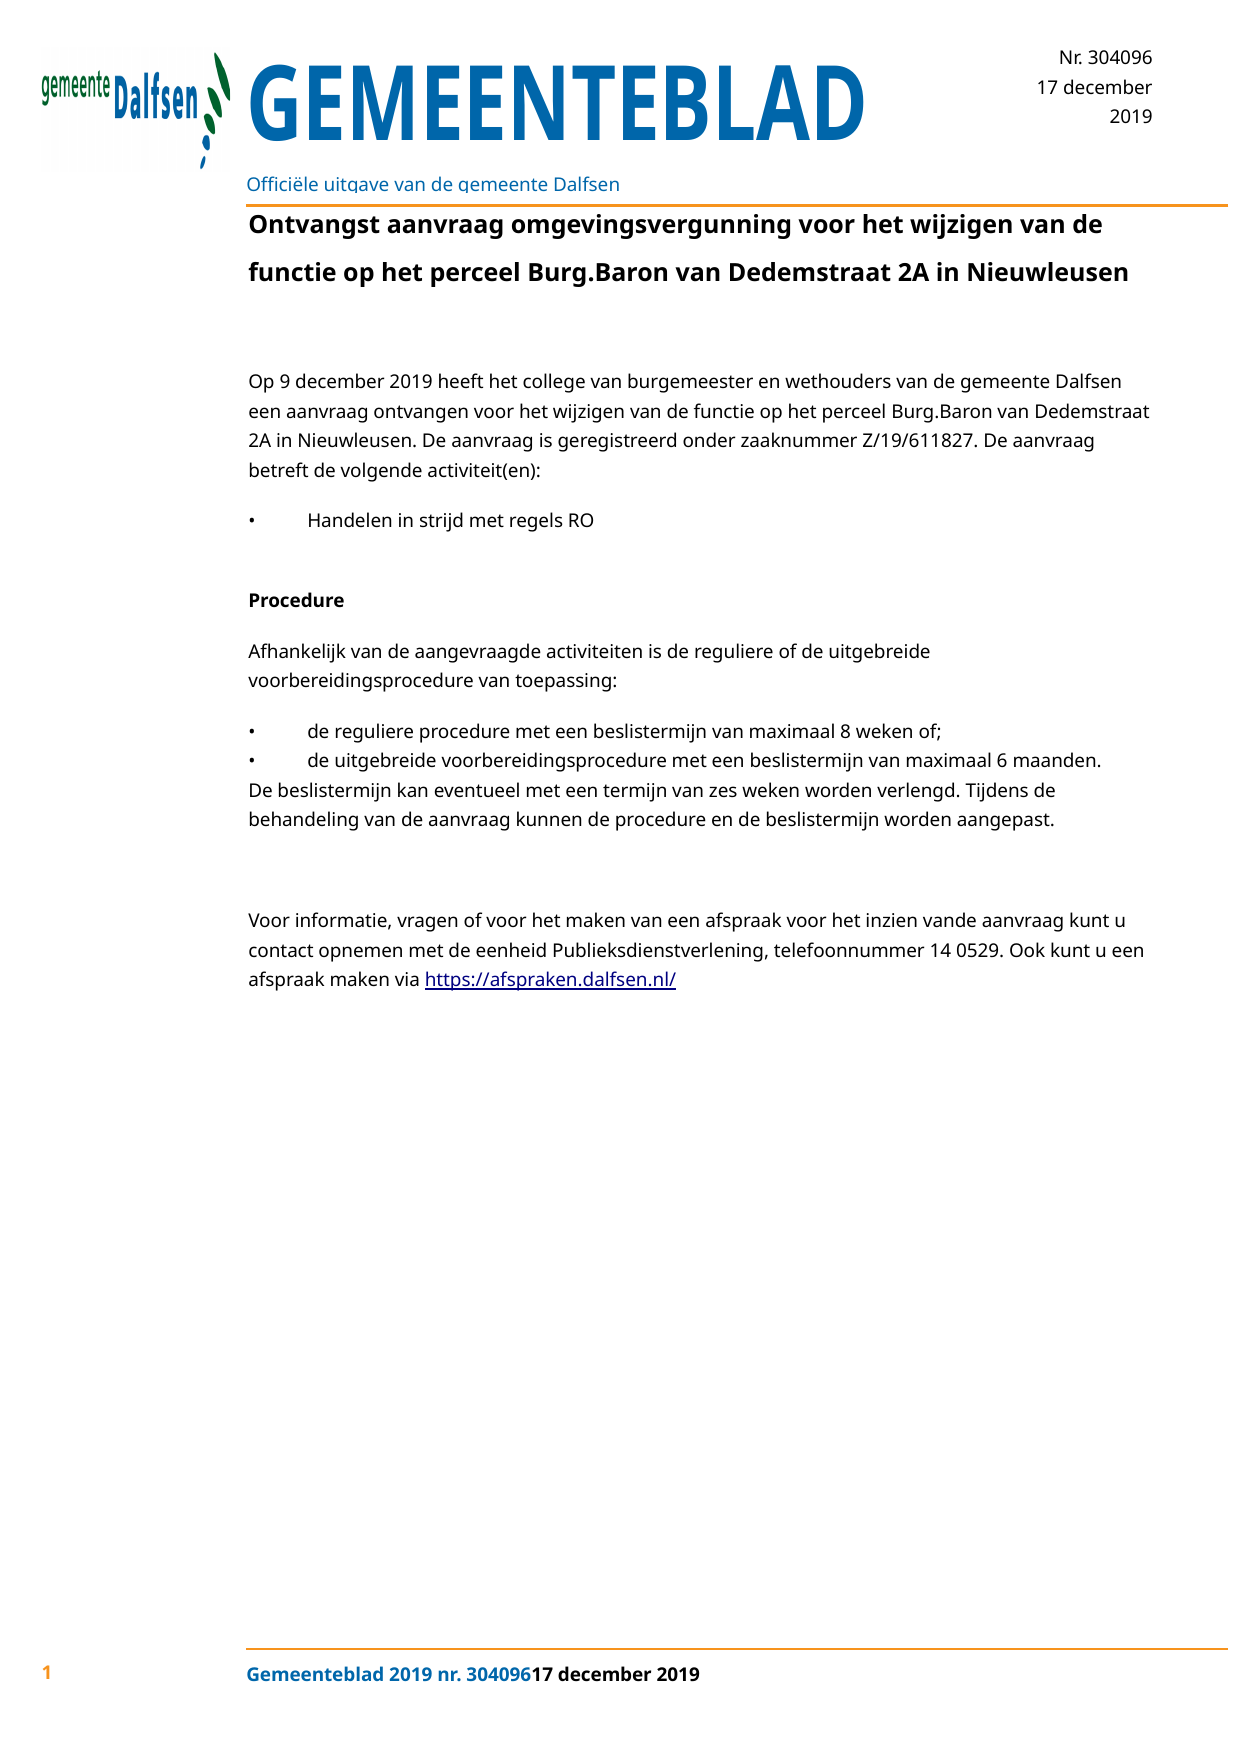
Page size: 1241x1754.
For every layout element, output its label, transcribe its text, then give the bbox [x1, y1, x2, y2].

text Voor informatie, vragen of voor het maken van een afspraak voor het inzien vande aanvraag kunt u contact opnemen met de eenheid Publieksdienstverlening, telefoonnummer 14 0529. Ook kunt u een afspraak maken via https://afspraken.dalfsen.nl/ [248, 907, 1152, 992]
text Ontvangst aanvraag omgevingsvergunning voor het wijzigen van de functie op het perceel Burg.Baron van Dedemstraat 2A in Nieuwleusen [248, 207, 1152, 288]
text Procedure [248, 587, 1152, 613]
list Handelen in strijd met regels RO [248, 507, 1152, 533]
text Op 9 december 2019 heeft het college van burgemeester en wethouders van de gemeente Dalfsen een aanvraag ontvangen voor het wijzigen van de functie op het perceel Burg.Baron van Dedemstraat 2A in Nieuwleusen. De aanvraag is geregistreerd onder zaaknummer Z/19/611827. De aanvraag betreft de volgende activiteit(en): [248, 368, 1152, 483]
list de uitgebreide voorbereidingsprocedure met een beslistermijn van maximaal 6 maanden. [248, 747, 1152, 773]
text Afhankelijk van de aangevraagde activiteiten is de reguliere of de uitgebreide voorbereidingsprocedure van toepassing: [248, 638, 1152, 693]
text De beslistermijn kan eventueel met een termijn van zes weken worden verlengd. Tijdens de behandeling van de aanvraag kunnen de procedure en de beslistermijn worden aangepast. [248, 777, 1152, 832]
picture [41, 47, 231, 172]
list de reguliere procedure met een beslistermijn van maximaal 8 weken of; [248, 718, 1152, 744]
